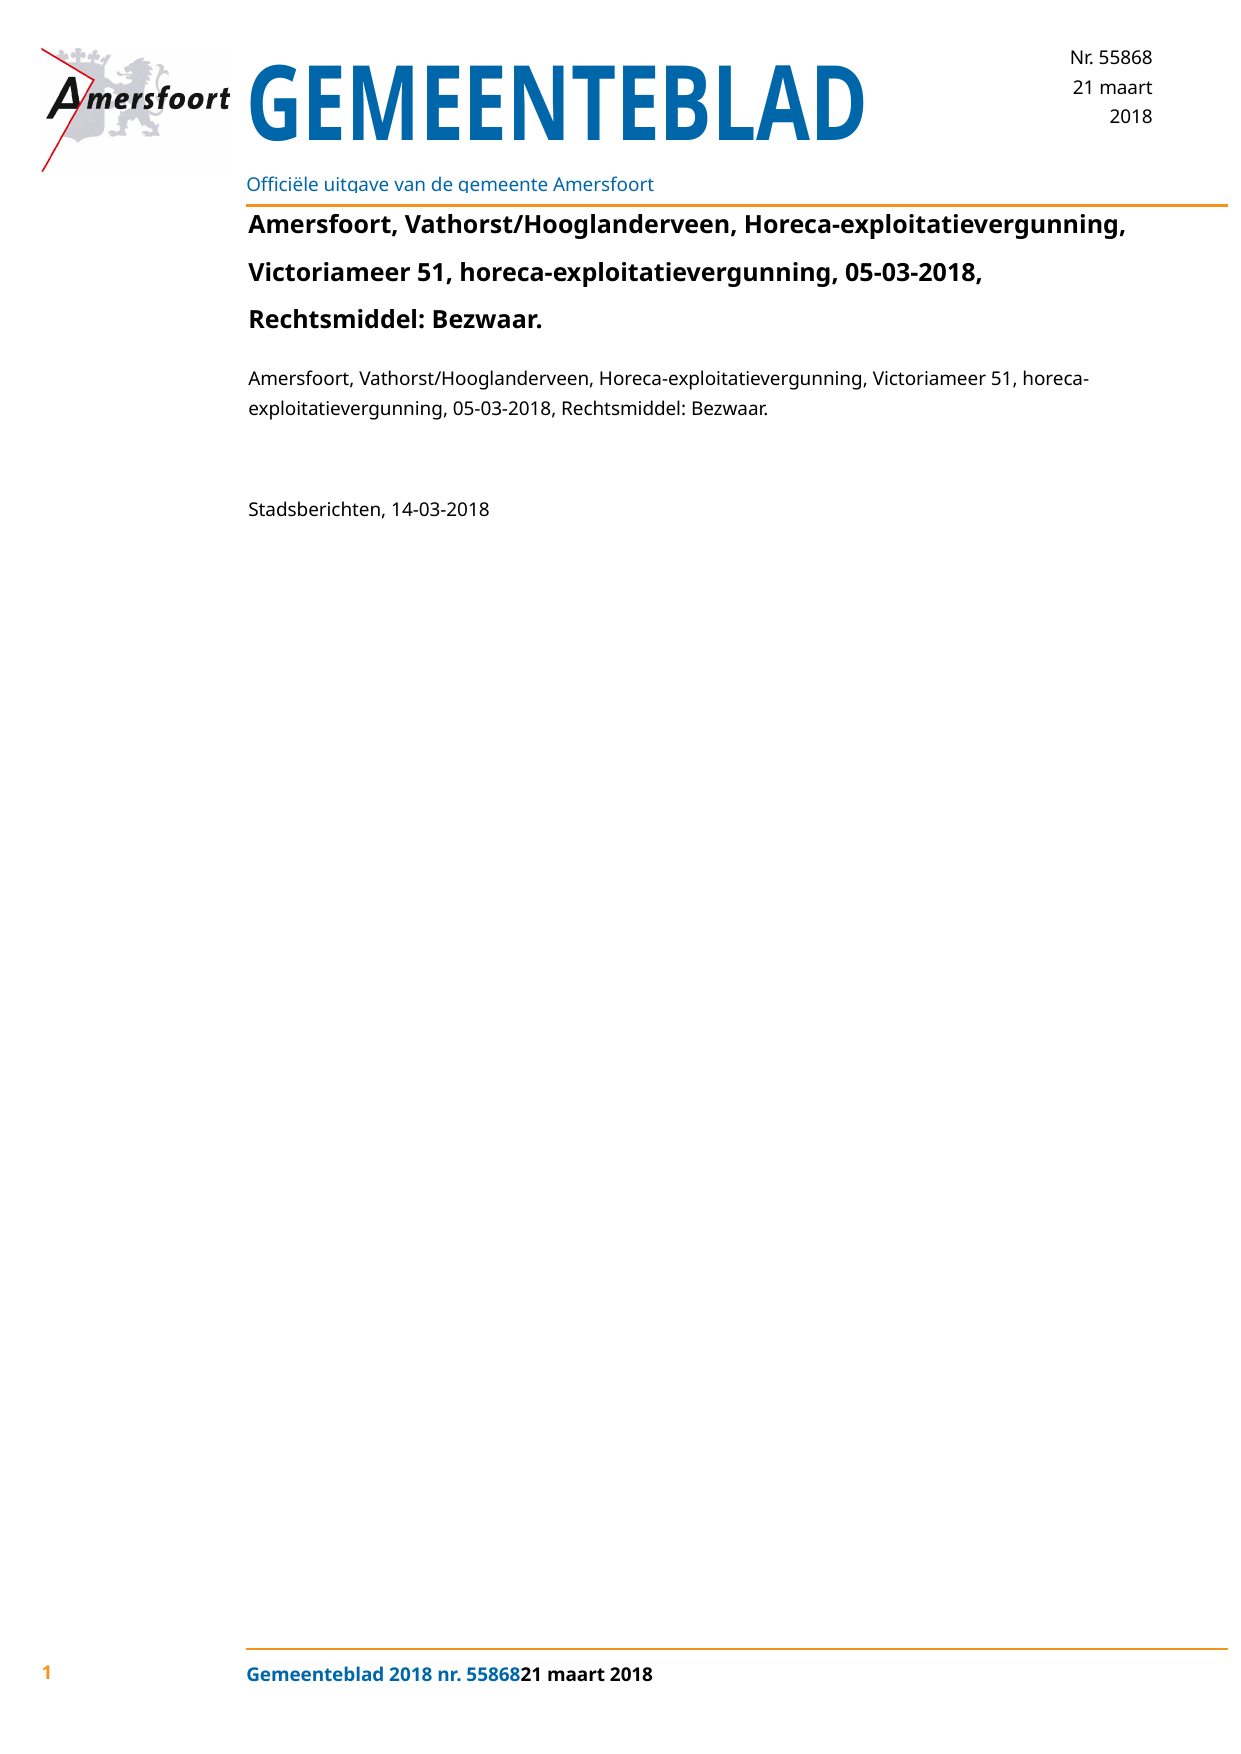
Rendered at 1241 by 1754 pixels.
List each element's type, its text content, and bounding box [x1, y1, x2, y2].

text Stadsberichten, 14-03-2018 [248, 496, 1152, 522]
text Amersfoort, Vathorst/Hooglanderveen, Horeca-exploitatievergunning, Victoriameer 51, horeca-exploitatievergunning, 05-03-2018, Rechtsmiddel: Bezwaar. [248, 366, 1152, 421]
picture [41, 47, 231, 172]
text Amersfoort, Vathorst/Hooglanderveen, Horeca-exploitatievergunning, Victoriameer 51, horeca-exploitatievergunning, 05-03-2018, Rechtsmiddel: Bezwaar. [248, 207, 1152, 336]
